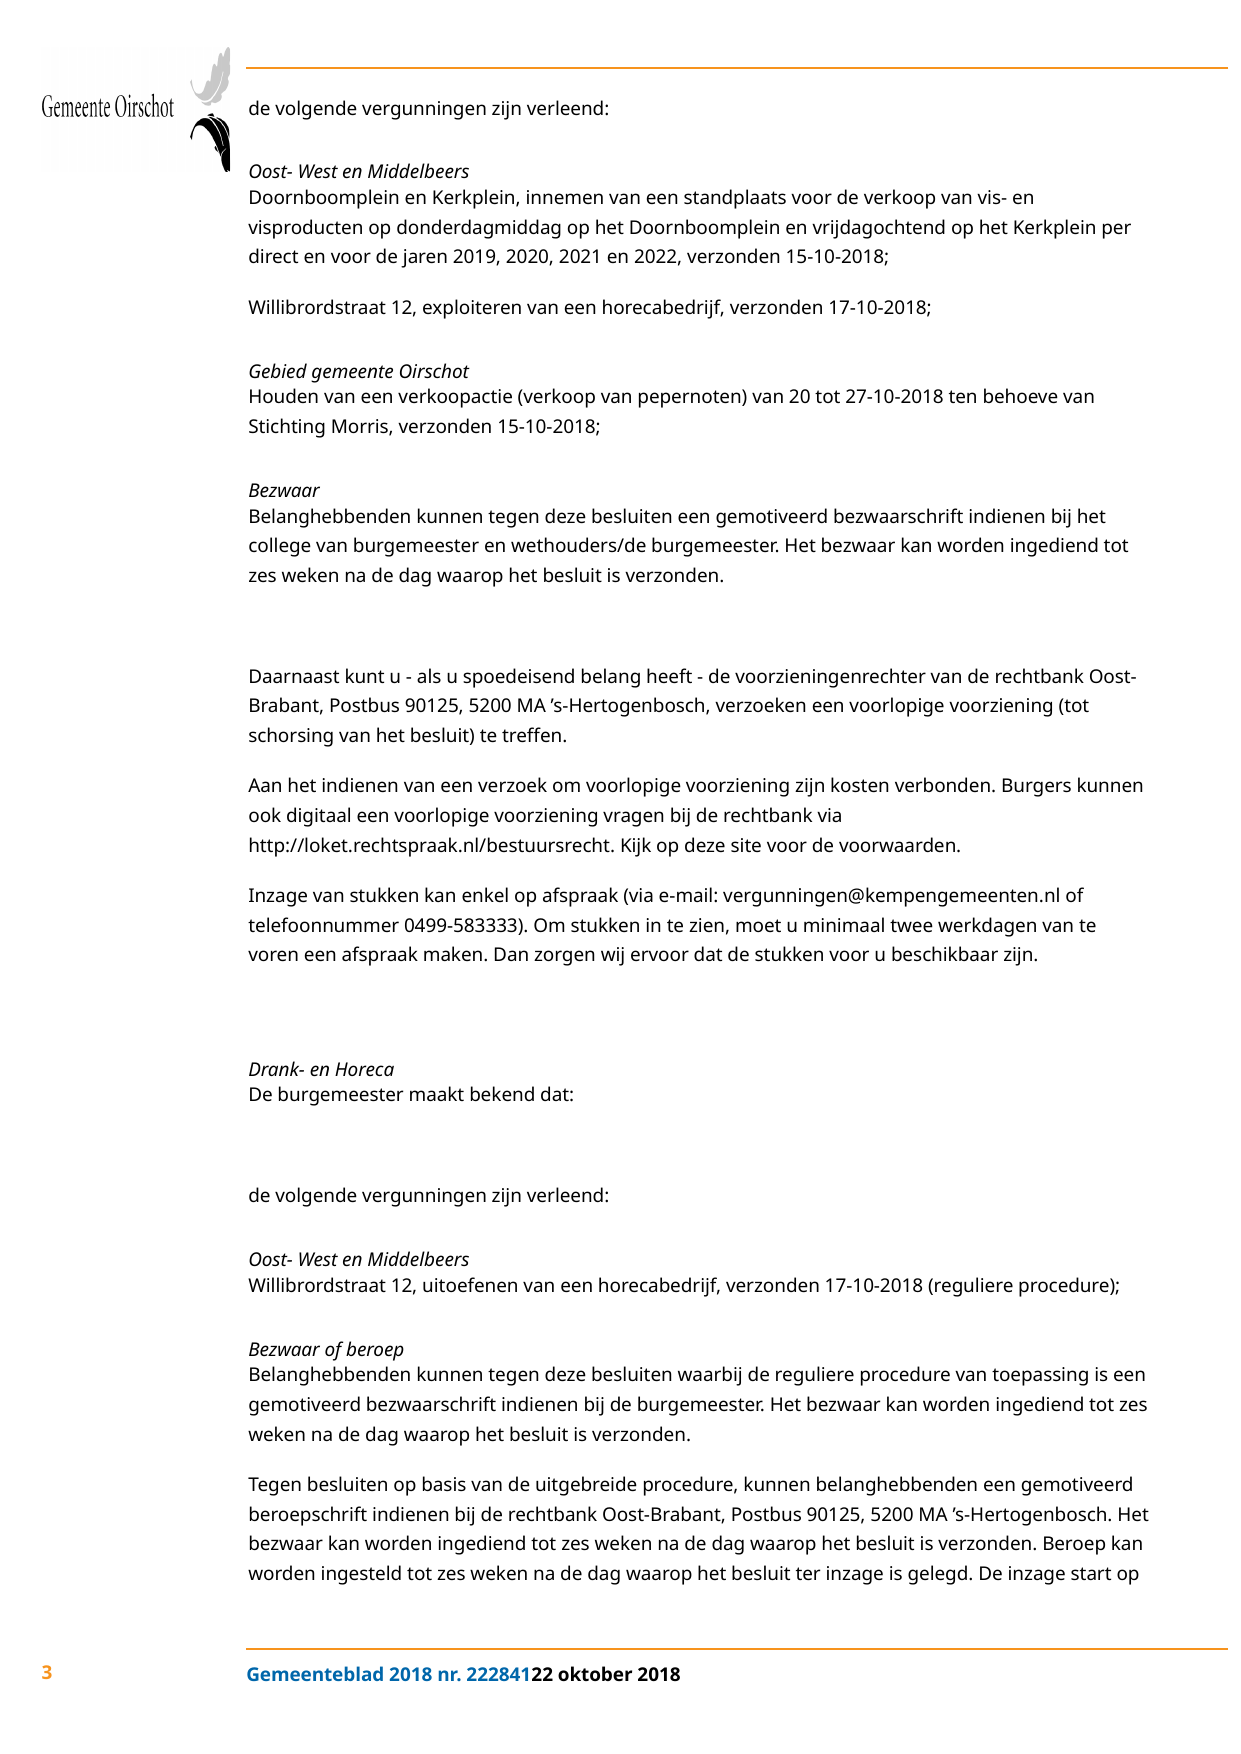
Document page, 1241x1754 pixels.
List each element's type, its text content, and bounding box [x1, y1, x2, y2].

text Aan het indienen van een verzoek om voorlopige voorziening zijn kosten verbonden. Burgers kunnen ook digitaal een voorlopige voorziening vragen bij de rechtbank via http://loket.rechtspraak.nl/bestuursrecht. Kijk op deze site voor de voorwaarden. [248, 773, 1152, 857]
text Belanghebbenden kunnen tegen deze besluiten waarbij de reguliere procedure van toepassing is een gemotiveerd bezwaarschrift indienen bij de burgemeester. Het bezwaar kan worden ingediend tot zes weken na de dag waarop het besluit is verzonden. [248, 1362, 1152, 1447]
text Drank- en Horeca [248, 1056, 1152, 1081]
text Belanghebbenden kunnen tegen deze besluiten een gemotiveerd bezwaarschrift indienen bij het college van burgemeester en wethouders/de burgemeester. Het bezwaar kan worden ingediend tot zes weken na de dag waarop het besluit is verzonden. [248, 503, 1152, 588]
text Oost- West en Middelbeers [248, 159, 1152, 184]
text Tegen besluiten op basis van de uitgebreide procedure, kunnen belanghebbenden een gemotiveerd beroepschrift indienen bij de rechtbank Oost-Brabant, Postbus 90125, 5200 MA ’s-Hertogenbosch. Het bezwaar kan worden ingediend tot zes weken na de dag waarop het besluit is verzonden. Beroep kan worden ingesteld tot zes weken na de dag waarop het besluit ter inzage is gelegd. De inzage start op [248, 1471, 1152, 1586]
text Doornboomplein en Kerkplein, innemen van een standplaats voor de verkoop van vis- en visproducten op donderdagmiddag op het Doornboomplein en vrijdagochtend op het Kerkplein per direct en voor de jaren 2019, 2020, 2021 en 2022, verzonden 15-10-2018; [248, 184, 1152, 269]
text Willibrordstraat 12, exploiteren van een horecabedrijf, verzonden 17-10-2018; [248, 294, 1152, 320]
text De burgemeester maakt bekend dat: [248, 1081, 1152, 1107]
text Bezwaar of beroep [248, 1336, 1152, 1362]
text Daarnaast kunt u - als u spoedeisend belang heeft - de voorzieningenrechter van de rechtbank Oost-Brabant, Postbus 90125, 5200 MA ’s-Hertogenbosch, verzoeken een voorlopige voorziening (tot schorsing van het besluit) te treffen. [248, 663, 1152, 748]
picture [41, 47, 231, 172]
text Bezwaar [248, 477, 1152, 503]
text Oost- West en Middelbeers [248, 1246, 1152, 1272]
text Houden van een verkoopactie (verkoop van pepernoten) van 20 tot 27-10-2018 ten behoeve van Stichting Morris, verzonden 15-10-2018; [248, 384, 1152, 439]
text Gebied gemeente Oirschot [248, 358, 1152, 384]
text de volgende vergunningen zijn verleend: [248, 1182, 1152, 1208]
text Inzage van stukken kan enkel op afspraak (via e-mail: vergunningen@kempengemeenten.nl of telefoonnummer 0499-583333). Om stukken in te zien, moet u minimaal twee werkdagen van te voren een afspraak maken. Dan zorgen wij ervoor dat de stukken voor u beschikbaar zijn. [248, 882, 1152, 967]
text Willibrordstraat 12, uitoefenen van een horecabedrijf, verzonden 17-10-2018 (reguliere procedure); [248, 1272, 1152, 1298]
text de volgende vergunningen zijn verleend: [248, 95, 1152, 121]
